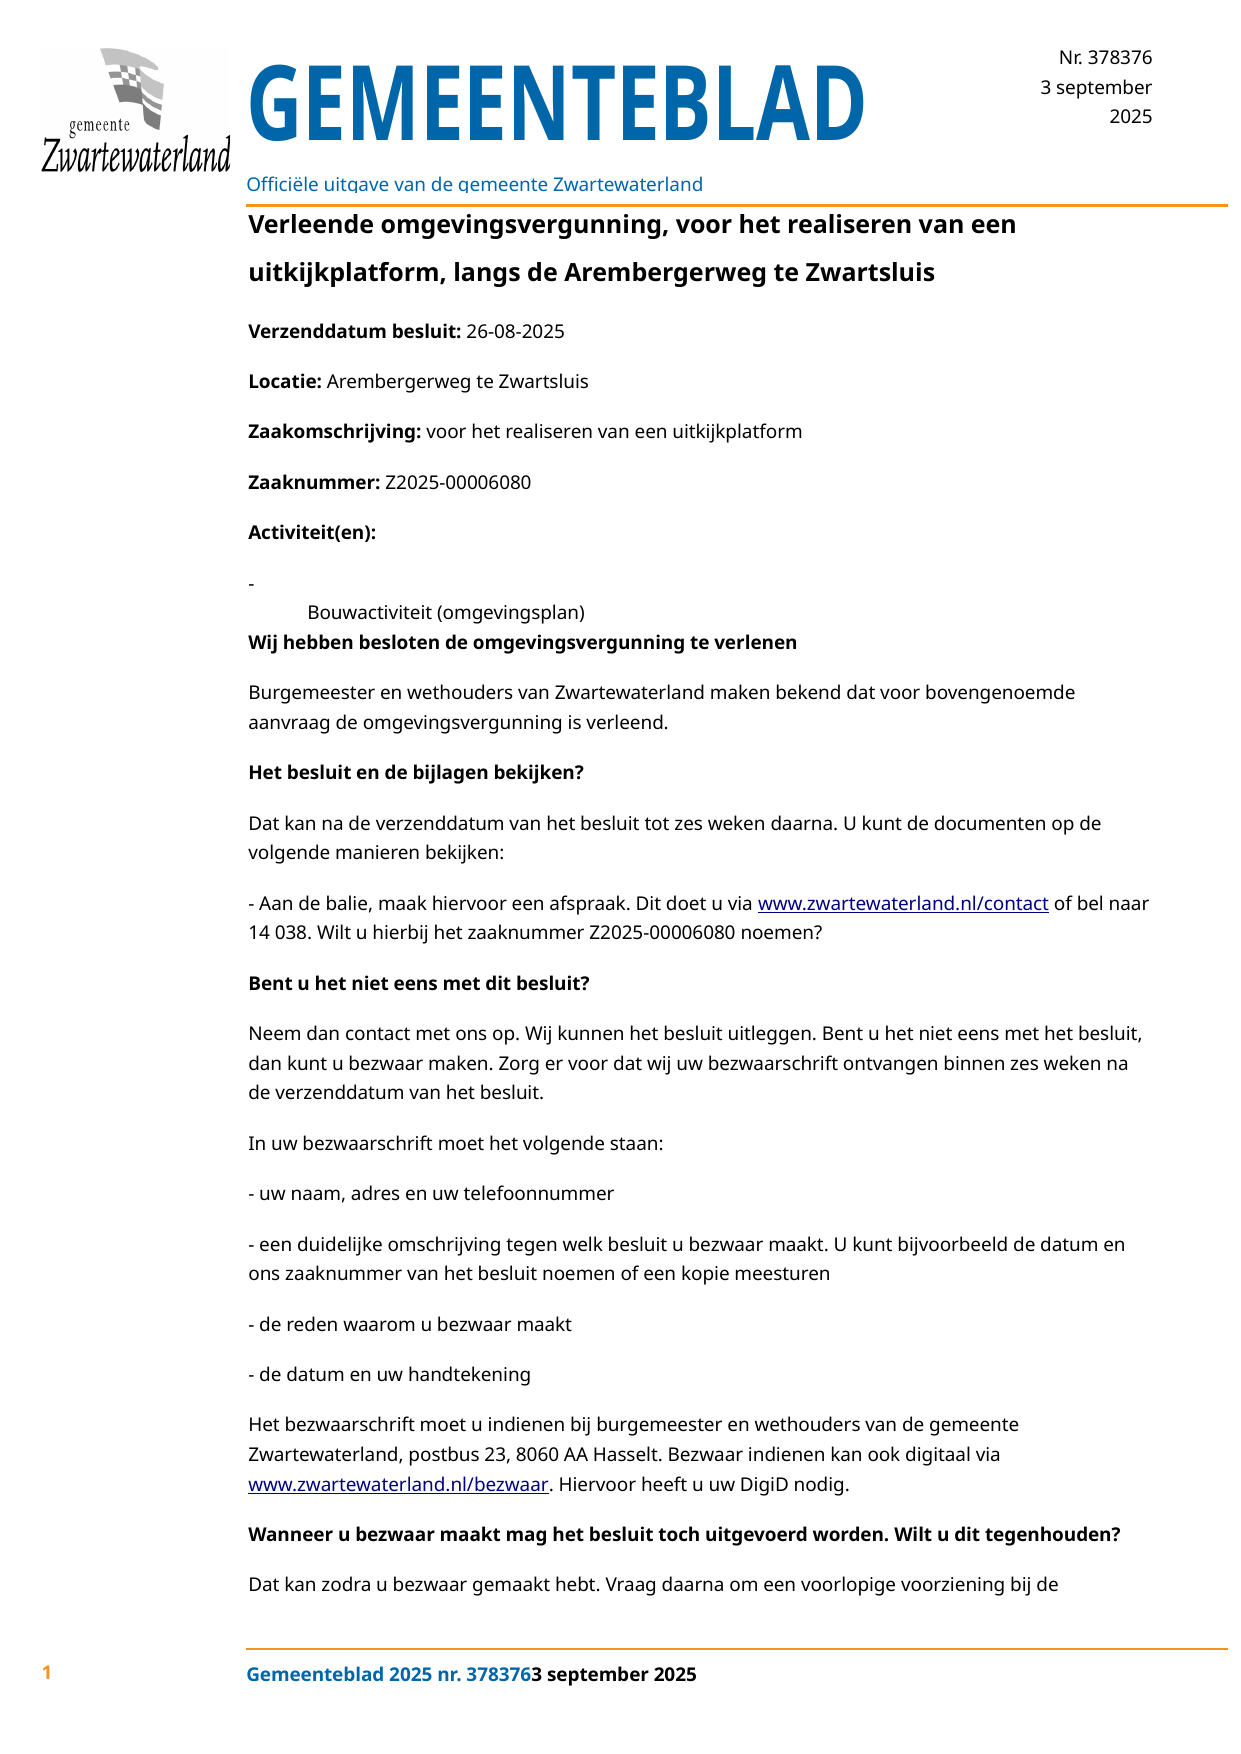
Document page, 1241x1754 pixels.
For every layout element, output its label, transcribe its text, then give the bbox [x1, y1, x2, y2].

text Bent u het niet eens met dit besluit? [248, 970, 1152, 996]
text Wij hebben besloten de omgevingsvergunning te verlenen [248, 629, 1152, 655]
text Burgemeester en wethouders van Zwartewaterland maken bekend dat voor bovengenoemde aanvraag de omgevingsvergunning is verleend. [248, 679, 1152, 735]
text Neem dan contact met ons op. Wij kunnen het besluit uitleggen. Bent u het niet eens met het besluit, dan kunt u bezwaar maken. Zorg er voor dat wij uw bezwaarschrift ontvangen binnen zes weken na de verzenddatum van het besluit. [248, 1020, 1152, 1105]
text Verzenddatum besluit: 26-08-2025 [248, 318, 1152, 344]
text Het bezwaarschrift moet u indienen bij burgemeester en wethouders van de gemeente Zwartewaterland, postbus 23, 8060 AA Hasselt. Bezwaar indienen kan ook digitaal via www.zwartewaterland.nl/bezwaar. Hiervoor heeft u uw DigiD nodig. [248, 1412, 1152, 1497]
text In uw bezwaarschrift moet het volgende staan: [248, 1130, 1152, 1156]
text Dat kan zodra u bezwaar gemaakt hebt. Vraag daarna om een voorlopige voorziening bij de [248, 1572, 1152, 1597]
text Dat kan na de verzenddatum van het besluit tot zes weken daarna. U kunt de documenten op de volgende manieren bekijken: [248, 810, 1152, 865]
text - uw naam, adres en uw telefoonnummer [248, 1180, 1152, 1206]
text Zaaknummer: Z2025-00006080 [248, 469, 1152, 495]
list Bouwactiviteit (omgevingsplan) [248, 599, 1152, 625]
text - Aan de balie, maak hiervoor een afspraak. Dit doet u via www.zwartewaterland.nl/contact of bel naar 14 038. Wilt u hierbij het zaaknummer Z2025-00006080 noemen? [248, 890, 1152, 945]
text Zaakomschrijving: voor het realiseren van een uitkijkplatform [248, 419, 1152, 444]
text Activiteit(en): [248, 519, 1152, 545]
text - de reden waarom u bezwaar maakt [248, 1311, 1152, 1337]
picture [41, 47, 231, 172]
text Locatie: Arembergerweg te Zwartsluis [248, 368, 1152, 394]
text Wanneer u bezwaar maakt mag het besluit toch uitgevoerd worden. Wilt u dit tegenhouden? [248, 1521, 1152, 1547]
text Het besluit en de bijlagen bekijken? [248, 759, 1152, 785]
text Verleende omgevingsvergunning, voor het realiseren van een uitkijkplatform, langs de Arembergerweg te Zwartsluis [248, 207, 1152, 288]
text - de datum en uw handtekening [248, 1361, 1152, 1387]
text - een duidelijke omschrijving tegen welk besluit u bezwaar maakt. U kunt bijvoorbeeld de datum en ons zaaknummer van het besluit noemen of een kopie meesturen [248, 1231, 1152, 1286]
